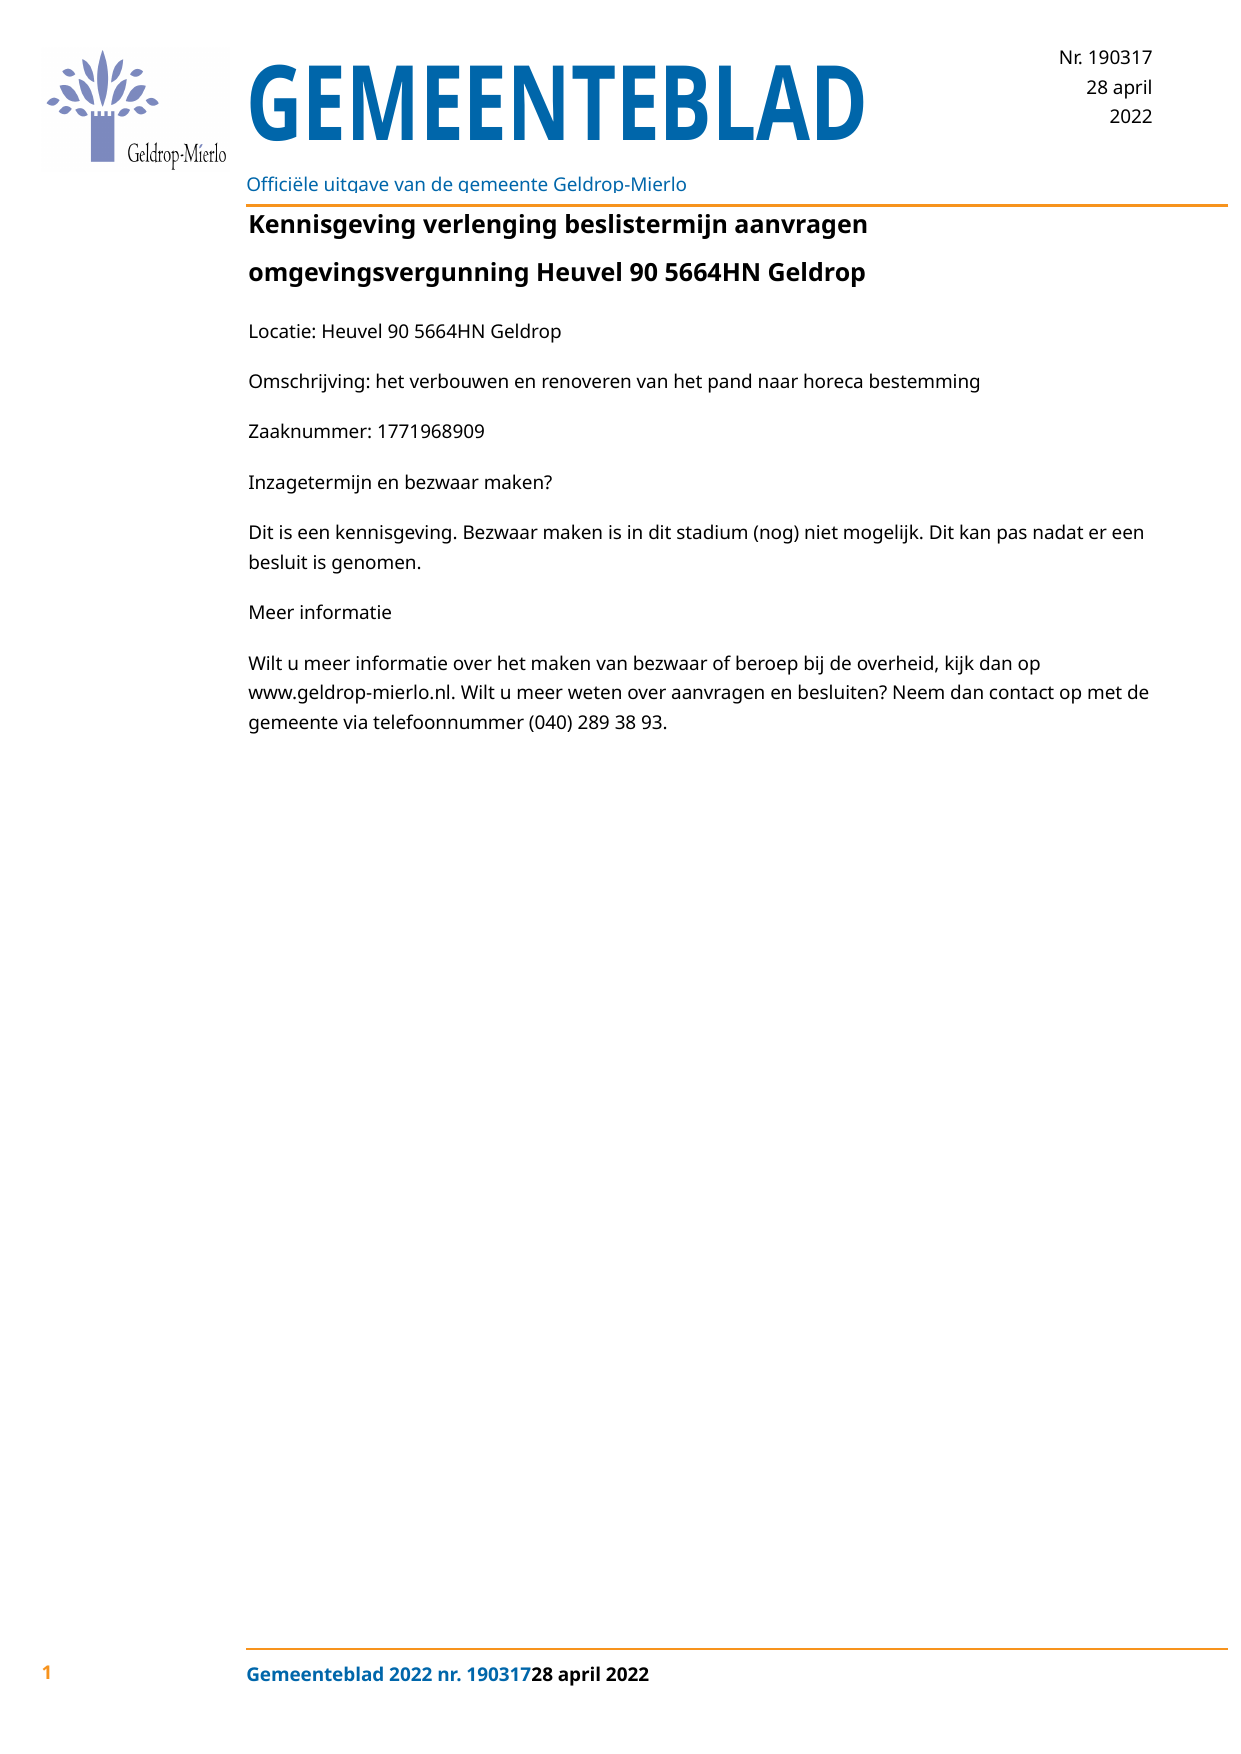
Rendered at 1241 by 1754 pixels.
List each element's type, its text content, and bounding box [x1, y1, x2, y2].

text Locatie: Heuvel 90 5664HN Geldrop [248, 318, 1152, 344]
picture [41, 47, 231, 172]
text Kennisgeving verlenging beslistermijn aanvragen omgevingsvergunning Heuvel 90 5664HN Geldrop [248, 207, 1152, 288]
text Zaaknummer: 1771968909 [248, 419, 1152, 444]
text Meer informatie [248, 599, 1152, 625]
text Omschrijving: het verbouwen en renoveren van het pand naar horeca bestemming [248, 368, 1152, 394]
text Wilt u meer informatie over het maken van bezwaar of beroep bij de overheid, kijk dan op www.geldrop-mierlo.nl. Wilt u meer weten over aanvragen en besluiten? Neem dan contact op met de gemeente via telefoonnummer (040) 289 38 93. [248, 650, 1152, 735]
text Dit is een kennisgeving. Bezwaar maken is in dit stadium (nog) niet mogelijk. Dit kan pas nadat er een besluit is genomen. [248, 519, 1152, 575]
text Inzagetermijn en bezwaar maken? [248, 469, 1152, 495]
